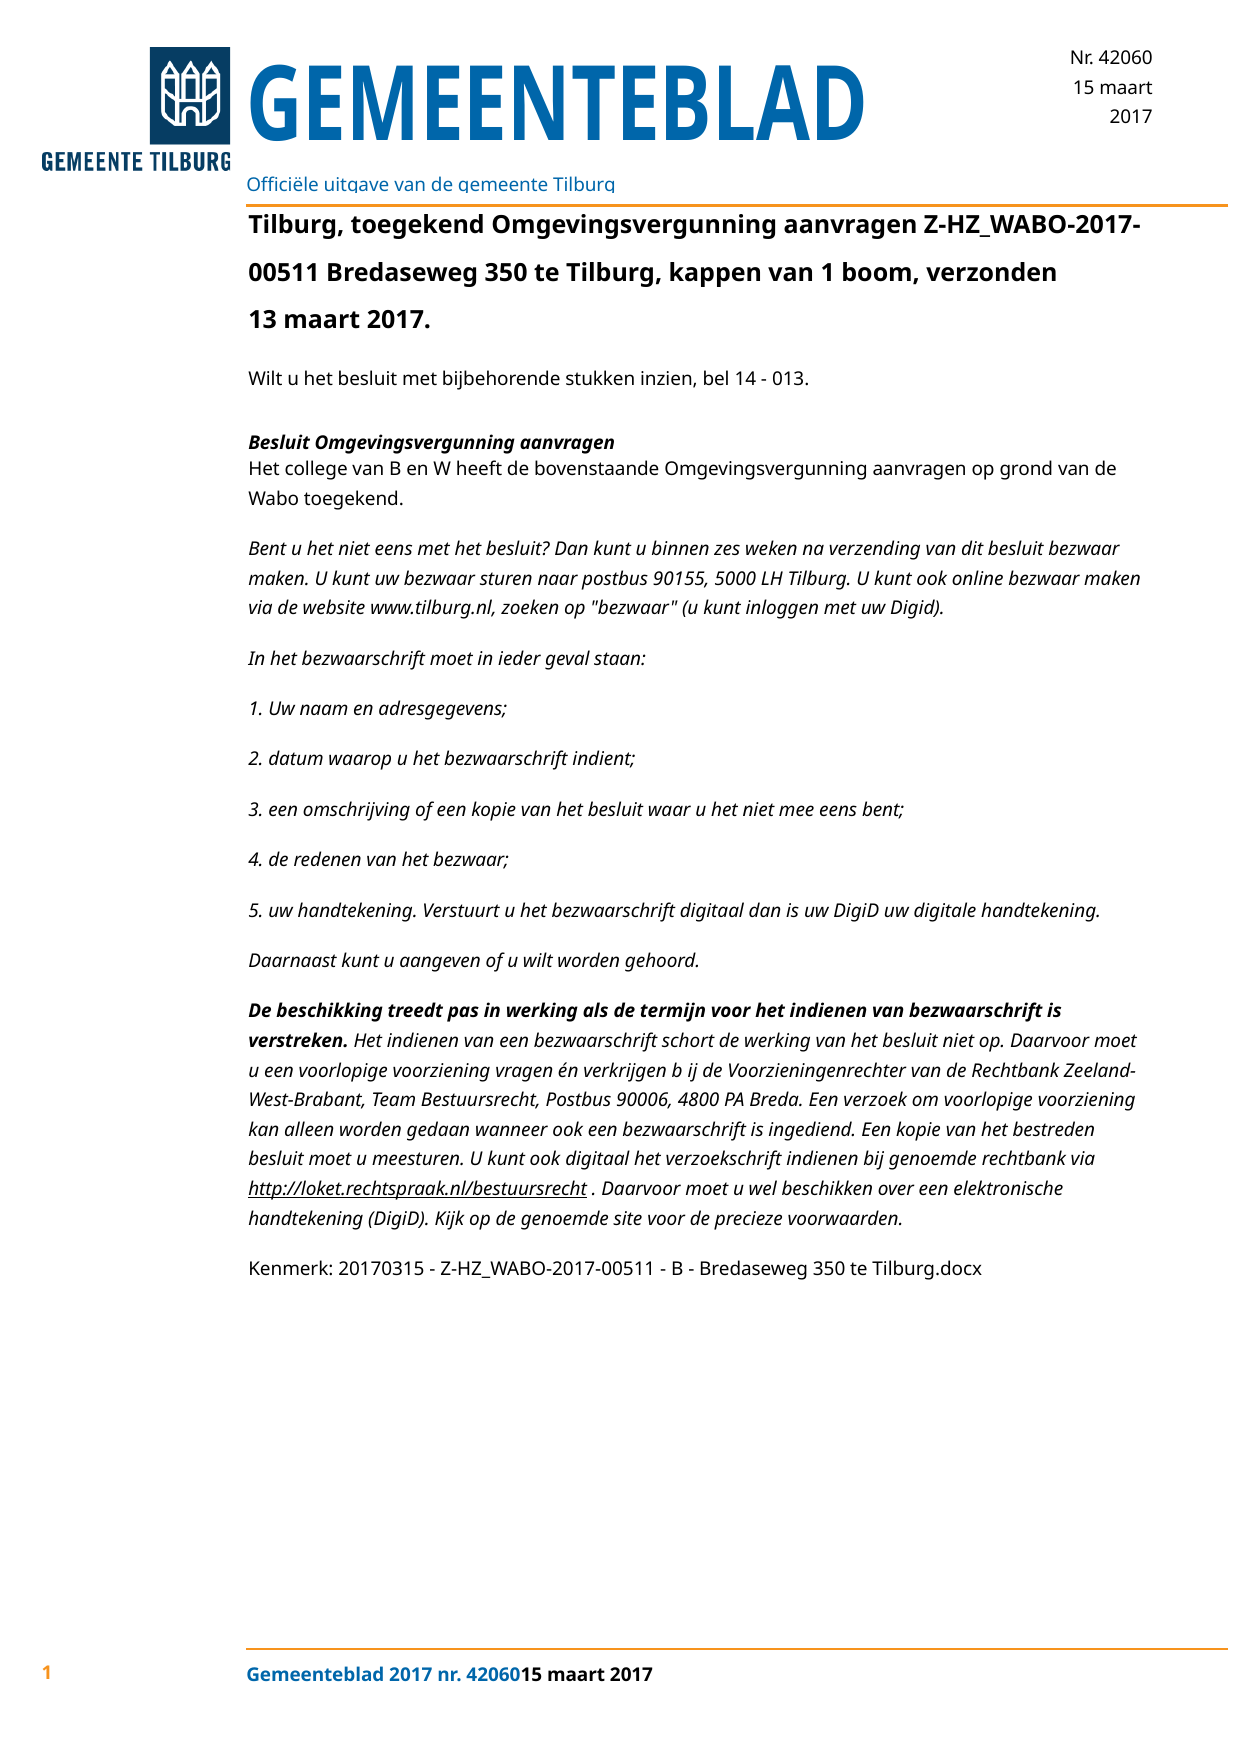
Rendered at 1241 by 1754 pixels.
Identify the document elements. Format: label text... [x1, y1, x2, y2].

text Kenmerk: 20170315 - Z-HZ_WABO-2017-00511 - B - Bredaseweg 350 te Tilburg.docx [248, 1255, 1152, 1281]
text Wilt u het besluit met bijbehorende stukken inzien, bel 14 - 013. [248, 366, 1152, 391]
text 3. een omschrijving of een kopie van het besluit waar u het niet mee eens bent; [248, 796, 1152, 822]
text Bent u het niet eens met het besluit? Dan kunt u binnen zes weken na verzending van dit besluit bezwaar maken. U kunt uw bezwaar sturen naar postbus 90155, 5000 LH Tilburg. U kunt ook online bezwaar maken via de website www.tilburg.nl, zoeken op "bezwaar" (u kunt inloggen met uw Digid). [248, 535, 1152, 620]
text In het bezwaarschrift moet in ieder geval staan: [248, 645, 1152, 671]
text Het college van B en W heeft de bovenstaande Omgevingsvergunning aanvragen op grond van de Wabo toegekend. [248, 455, 1152, 511]
text 5. uw handtekening. Verstuurt u het bezwaarschrift digitaal dan is uw DigiD uw digitale handtekening. [248, 897, 1152, 923]
text 1. Uw naam en adresgegevens; [248, 695, 1152, 721]
text De beschikking treedt pas in werking als de termijn voor het indienen van bezwaarschrift is verstreken. Het indienen van een bezwaarschrift schort de werking van het besluit niet op. Daarvoor moet u een voorlopige voorziening vragen én verkrijgen b ij de Voorzieningenrechter van de Rechtbank Zeeland-West-Brabant, Team Bestuursrecht, Postbus 90006, 4800 PA Breda. Een verzoek om voorlopige voorziening kan alleen worden gedaan wanneer ook een bezwaarschrift is ingediend. Een kopie van het bestreden besluit moet u meesturen. U kunt ook digitaal het verzoekschrift indienen bij genoemde rechtbank via http://loket.rechtspraak.nl/bestuursrecht . Daarvoor moet u wel beschikken over een elektronische handtekening (DigiD). Kijk op de genoemde site voor de precieze voorwaarden. [248, 998, 1152, 1231]
picture [41, 47, 231, 172]
text 4. de redenen van het bezwaar; [248, 846, 1152, 872]
text Tilburg, toegekend Omgevingsvergunning aanvragen Z-HZ_WABO-2017-00511 Bredaseweg 350 te Tilburg, kappen van 1 boom, verzonden 13 maart 2017. [248, 207, 1152, 336]
text Besluit Omgevingsvergunning aanvragen [248, 429, 1152, 455]
text Daarnaast kunt u aangeven of u wilt worden gehoord. [248, 947, 1152, 973]
text 2. datum waarop u het bezwaarschrift indient; [248, 746, 1152, 771]
